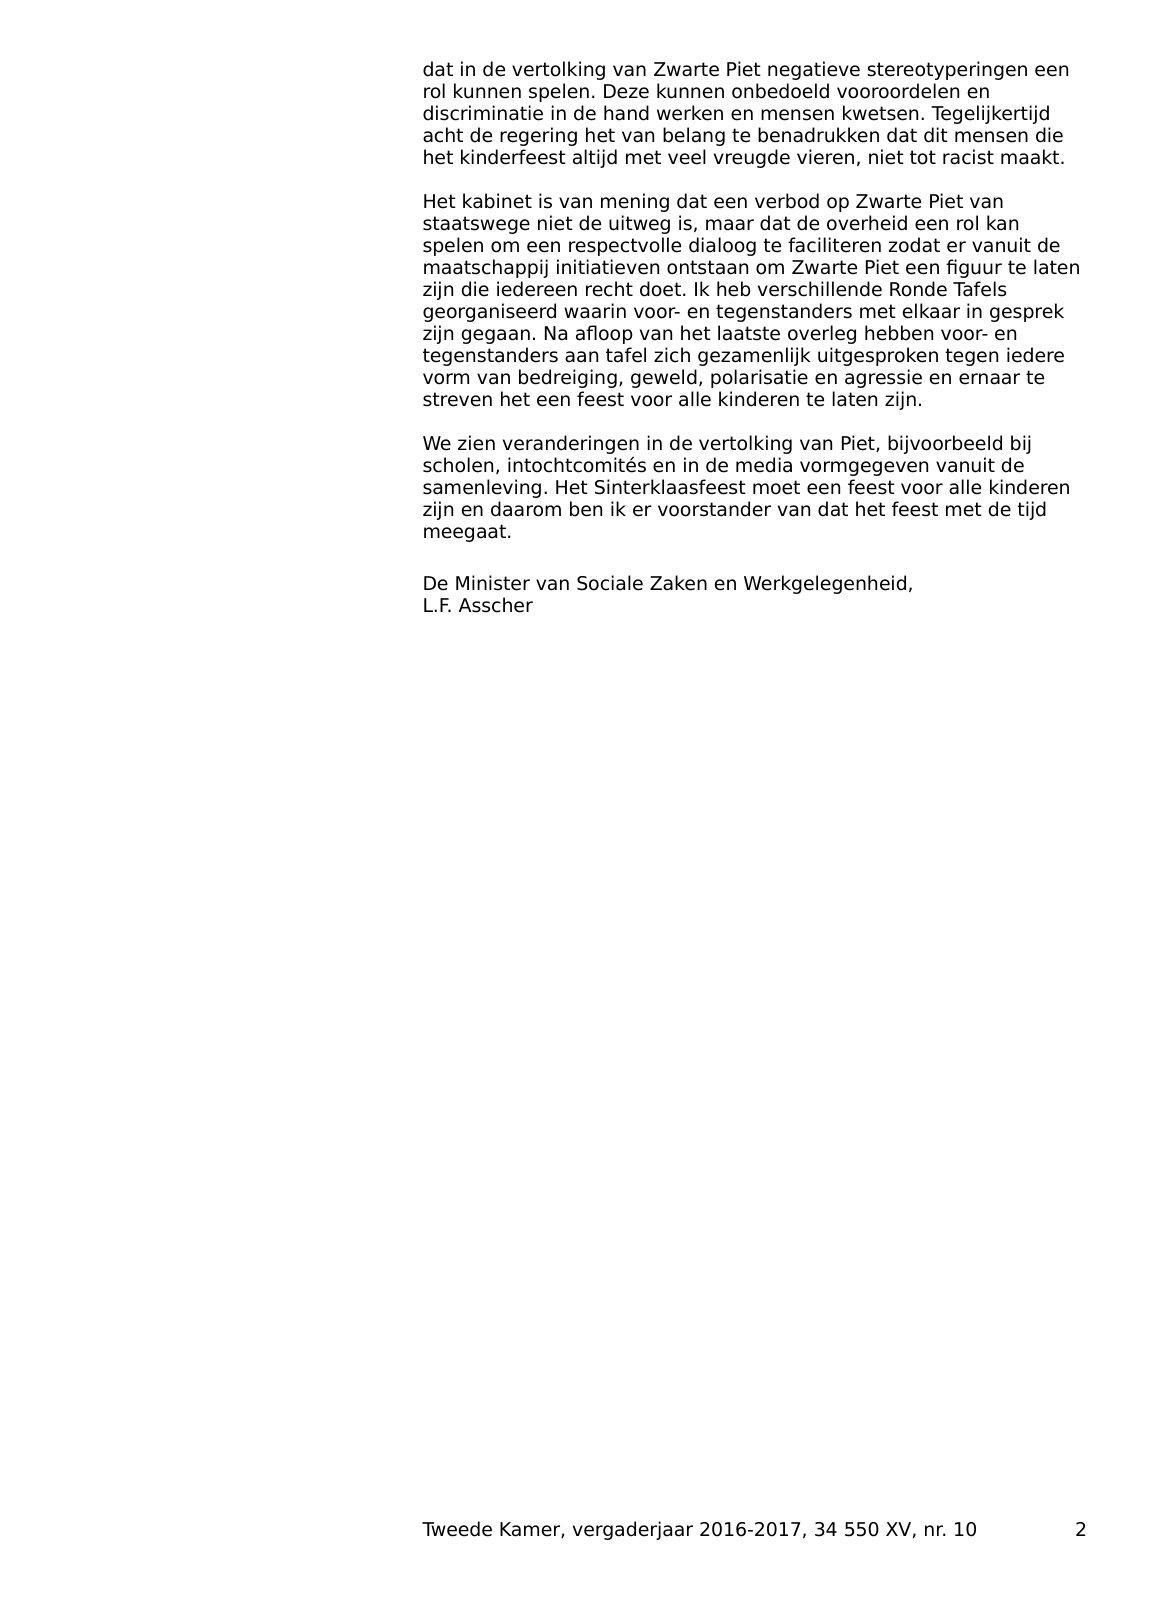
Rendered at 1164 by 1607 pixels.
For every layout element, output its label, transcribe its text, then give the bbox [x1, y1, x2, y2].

text Het kabinet is van mening dat een verbod op Zwarte Piet van staatswege niet de uitweg is, maar dat de overheid een rol kan spelen om een respectvolle dialoog te faciliteren zodat er vanuit de maatschappij initiatieven ontstaan om Zwarte Piet een figuur te laten zijn die iedereen recht doet. Ik heb verschillende Ronde Tafels georganiseerd waarin voor- en tegenstanders met elkaar in gesprek zijn gegaan. Na afloop van het laatste overleg hebben voor- en tegenstanders aan tafel zich gezamenlijk uitgesproken tegen iedere vorm van bedreiging, geweld, polarisatie en agressie en ernaar te streven het een feest voor alle kinderen te laten zijn. [422, 191, 1087, 411]
text De Minister van Sociale Zaken en Werkgelegenheid, L.F. Asscher [422, 573, 1087, 617]
text dat in de vertolking van Zwarte Piet negatieve stereotyperingen een rol kunnen spelen. Deze kunnen onbedoeld vooroordelen en discriminatie in de hand werken en mensen kwetsen. Tegelijkertijd acht de regering het van belang te benadrukken dat dit mensen die het kinderfeest altijd met veel vreugde vieren, niet tot racist maakt. [422, 59, 1087, 169]
text We zien veranderingen in de vertolking van Piet, bijvoorbeeld bij scholen, intochtcomités en in de media vormgegeven vanuit de samenleving. Het Sinterklaasfeest moet een feest voor alle kinderen zijn en daarom ben ik er voorstander van dat het feest met de tijd meegaat. [422, 433, 1087, 543]
